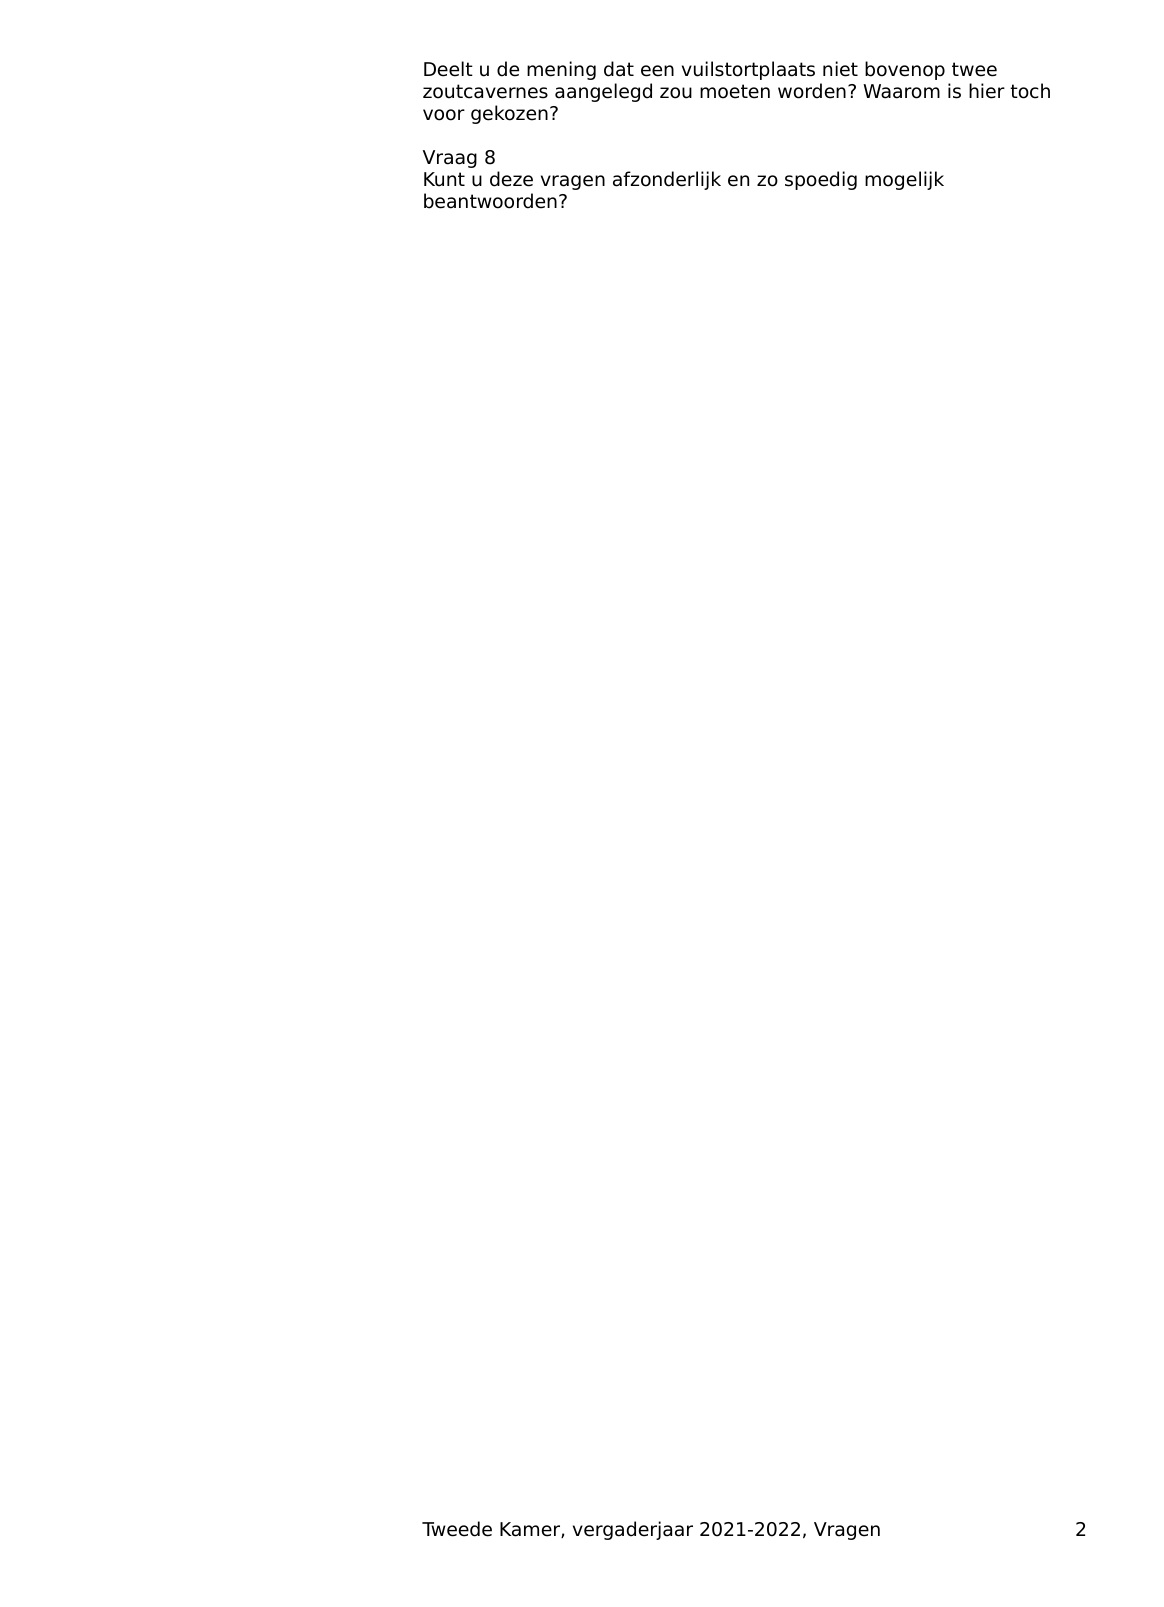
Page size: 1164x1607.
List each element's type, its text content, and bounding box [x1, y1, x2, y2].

text Kunt u deze vragen afzonderlijk en zo spoedig mogelijk beantwoorden? [422, 169, 1087, 213]
text Vraag 8 [422, 147, 1087, 169]
text Deelt u de mening dat een vuilstortplaats niet bovenop twee zoutcavernes aangelegd zou moeten worden? Waarom is hier toch voor gekozen? [422, 59, 1087, 125]
